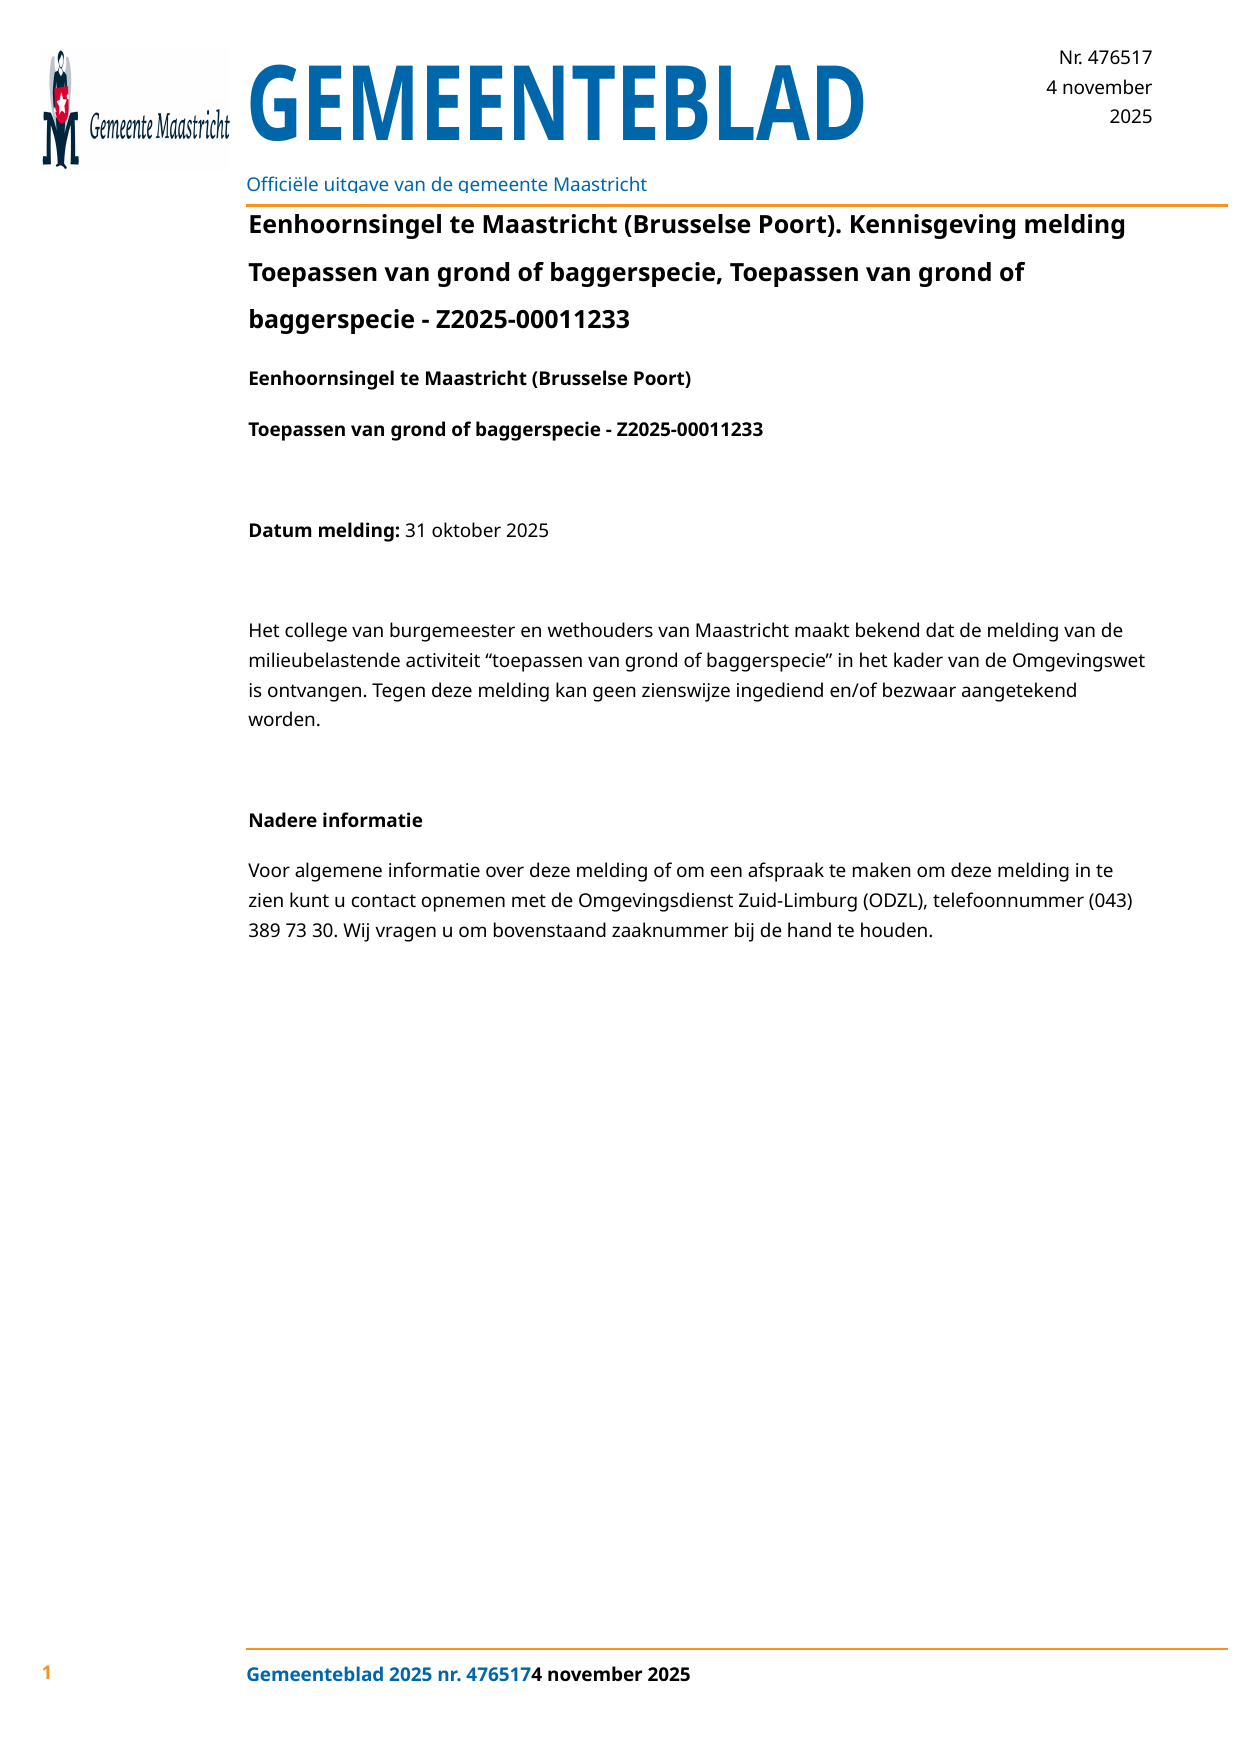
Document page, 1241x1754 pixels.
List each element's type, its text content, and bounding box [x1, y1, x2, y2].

text Nadere informatie [248, 807, 1152, 833]
text Voor algemene informatie over deze melding of om een afspraak te maken om deze melding in te zien kunt u contact opnemen met de Omgevingsdienst Zuid-Limburg (ODZL), telefoonnummer (043) 389 73 30. Wij vragen u om bovenstaand zaaknummer bij de hand te houden. [248, 858, 1152, 942]
text Eenhoornsingel te Maastricht (Brusselse Poort). Kennisgeving melding Toepassen van grond of baggerspecie, Toepassen van grond of baggerspecie - Z2025-00011233 [248, 207, 1152, 336]
text Eenhoornsingel te Maastricht (Brusselse Poort) [248, 366, 1152, 391]
text Toepassen van grond of baggerspecie - Z2025-00011233 [248, 416, 1152, 442]
text Het college van burgemeester en wethouders van Maastricht maakt bekend dat de melding van de milieubelastende activiteit “toepassen van grond of baggerspecie” in het kader van de Omgevingswet is ontvangen. Tegen deze melding kan geen zienswijze ingediend en/of bezwaar aangetekend worden. [248, 618, 1152, 732]
picture [41, 47, 231, 172]
text Datum melding: 31 oktober 2025 [248, 517, 1152, 542]
